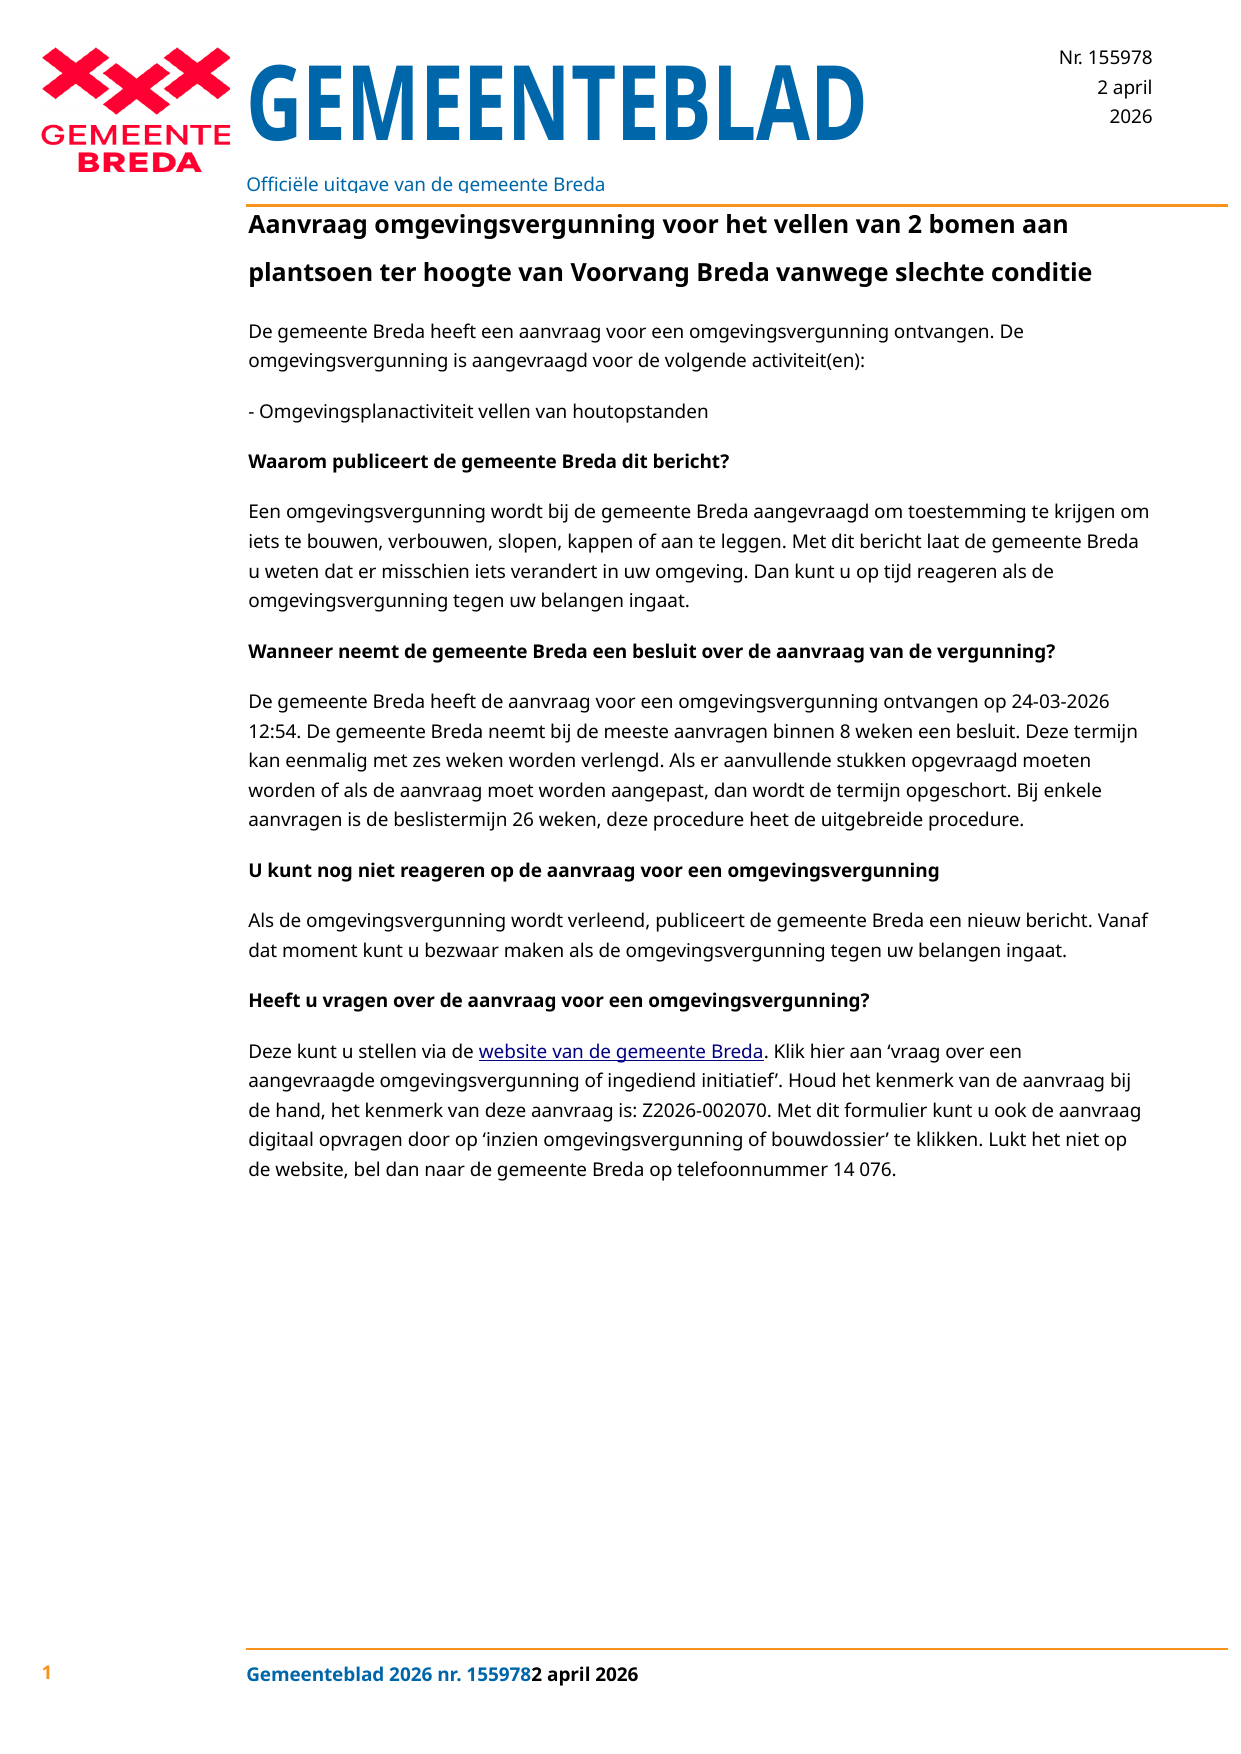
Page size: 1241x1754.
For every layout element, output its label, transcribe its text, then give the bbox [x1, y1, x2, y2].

text Deze kunt u stellen via de website van de gemeente Breda. Klik hier aan ‘vraag over een aangevraagde omgevingsvergunning of ingediend initiatief’. Houd het kenmerk van de aanvraag bij de hand, het kenmerk van deze aanvraag is: Z2026-002070. Met dit formulier kunt u ook de aanvraag digitaal opvragen door op ‘inzien omgevingsvergunning of bouwdossier’ te klikken. Lukt het niet op de website, bel dan naar de gemeente Breda op telefoonnummer 14 076. [248, 1038, 1152, 1182]
picture [41, 47, 231, 172]
text Een omgevingsvergunning wordt bij de gemeente Breda aangevraagd om toestemming te krijgen om iets te bouwen, verbouwen, slopen, kappen of aan te leggen. Met dit bericht laat de gemeente Breda u weten dat er misschien iets verandert in uw omgeving. Dan kunt u op tijd reageren als de omgevingsvergunning tegen uw belangen ingaat. [248, 499, 1152, 613]
text Aanvraag omgevingsvergunning voor het vellen van 2 bomen aan plantsoen ter hoogte van Voorvang Breda vanwege slechte conditie [248, 207, 1152, 288]
text Heeft u vragen over de aanvraag voor een omgevingsvergunning? [248, 987, 1152, 1013]
text Als de omgevingsvergunning wordt verleend, publiceert de gemeente Breda een nieuw bericht. Vanaf dat moment kunt u bezwaar maken als de omgevingsvergunning tegen uw belangen ingaat. [248, 907, 1152, 963]
text Wanneer neemt de gemeente Breda een besluit over de aanvraag van de vergunning? [248, 638, 1152, 664]
text De gemeente Breda heeft de aanvraag voor een omgevingsvergunning ontvangen op 24-03-2026 12:54. De gemeente Breda neemt bij de meeste aanvragen binnen 8 weken een besluit. Deze termijn kan eenmalig met zes weken worden verlengd. Als er aanvullende stukken opgevraagd moeten worden of als de aanvraag moet worden aangepast, dan wordt de termijn opgeschort. Bij enkele aanvragen is de beslistermijn 26 weken, deze procedure heet de uitgebreide procedure. [248, 688, 1152, 832]
text - Omgevingsplanactiviteit vellen van houtopstanden [248, 398, 1152, 424]
text U kunt nog niet reageren op de aanvraag voor een omgevingsvergunning [248, 857, 1152, 883]
text De gemeente Breda heeft een aanvraag voor een omgevingsvergunning ontvangen. De omgevingsvergunning is aangevraagd voor de volgende activiteit(en): [248, 318, 1152, 373]
text Waarom publiceert de gemeente Breda dit bericht? [248, 448, 1152, 474]
